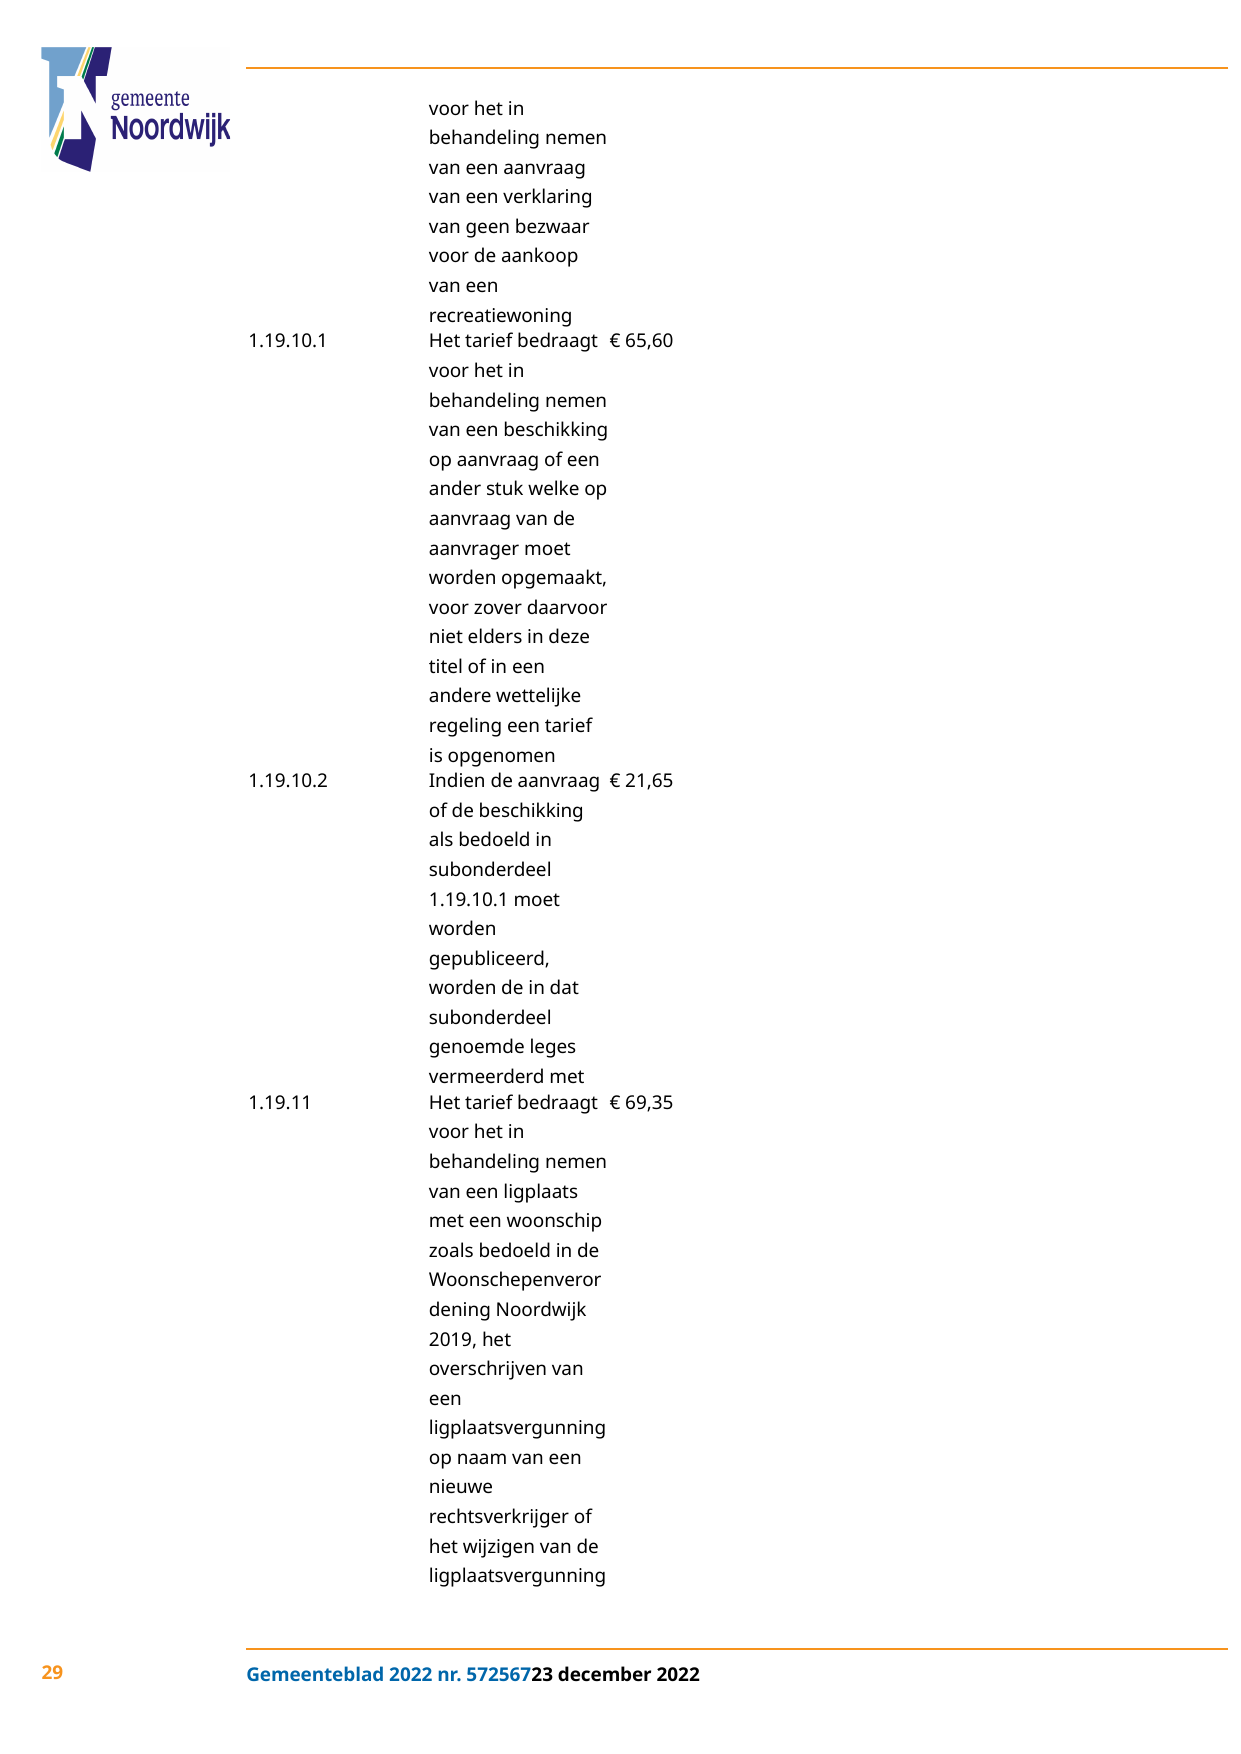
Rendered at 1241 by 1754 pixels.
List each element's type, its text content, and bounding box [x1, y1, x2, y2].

table_cell 1.19.10.2 [248, 768, 429, 1089]
table_cell [248, 95, 429, 328]
table_cell [971, 768, 1152, 1089]
table_cell Het tarief bedraagt voor het in behandeling nemen van een beschikking op aanvraag of een ander stuk welke op aanvraag van de aanvrager moet worden opgemaakt, voor zover daarvoor niet elders in deze titel of in een andere wettelijke regeling een tarief is opgenomen [429, 328, 609, 767]
table_cell [971, 95, 1152, 328]
table_cell [609, 95, 971, 328]
table_cell 1.19.11 [248, 1089, 429, 1588]
table_cell € 69,35 [609, 1089, 971, 1588]
table_cell voor het in behandeling nemen van een aanvraag van een verklaring van geen bezwaar voor de aankoop van een recreatiewoning [429, 95, 609, 328]
table_cell € 21,65 [609, 768, 971, 1089]
table_cell Indien de aanvraag of de beschikking als bedoeld in subonderdeel 1.19.10.1 moet worden gepubliceerd, worden de in dat subonderdeel genoemde leges vermeerderd met [429, 768, 609, 1089]
table_cell 1.19.10.1 [248, 328, 429, 767]
table_cell € 65,60 [609, 328, 971, 767]
table_cell [971, 1089, 1152, 1588]
picture [41, 47, 231, 172]
table_cell [971, 328, 1152, 767]
table_cell Het tarief bedraagt voor het in behandeling nemen van een ligplaats met een woonschip zoals bedoeld in de Woonschepenverordening Noordwijk 2019, het overschrijven van een ligplaatsvergunning op naam van een nieuwe rechtsverkrijger of het wijzigen van de ligplaatsvergunning [429, 1089, 609, 1588]
